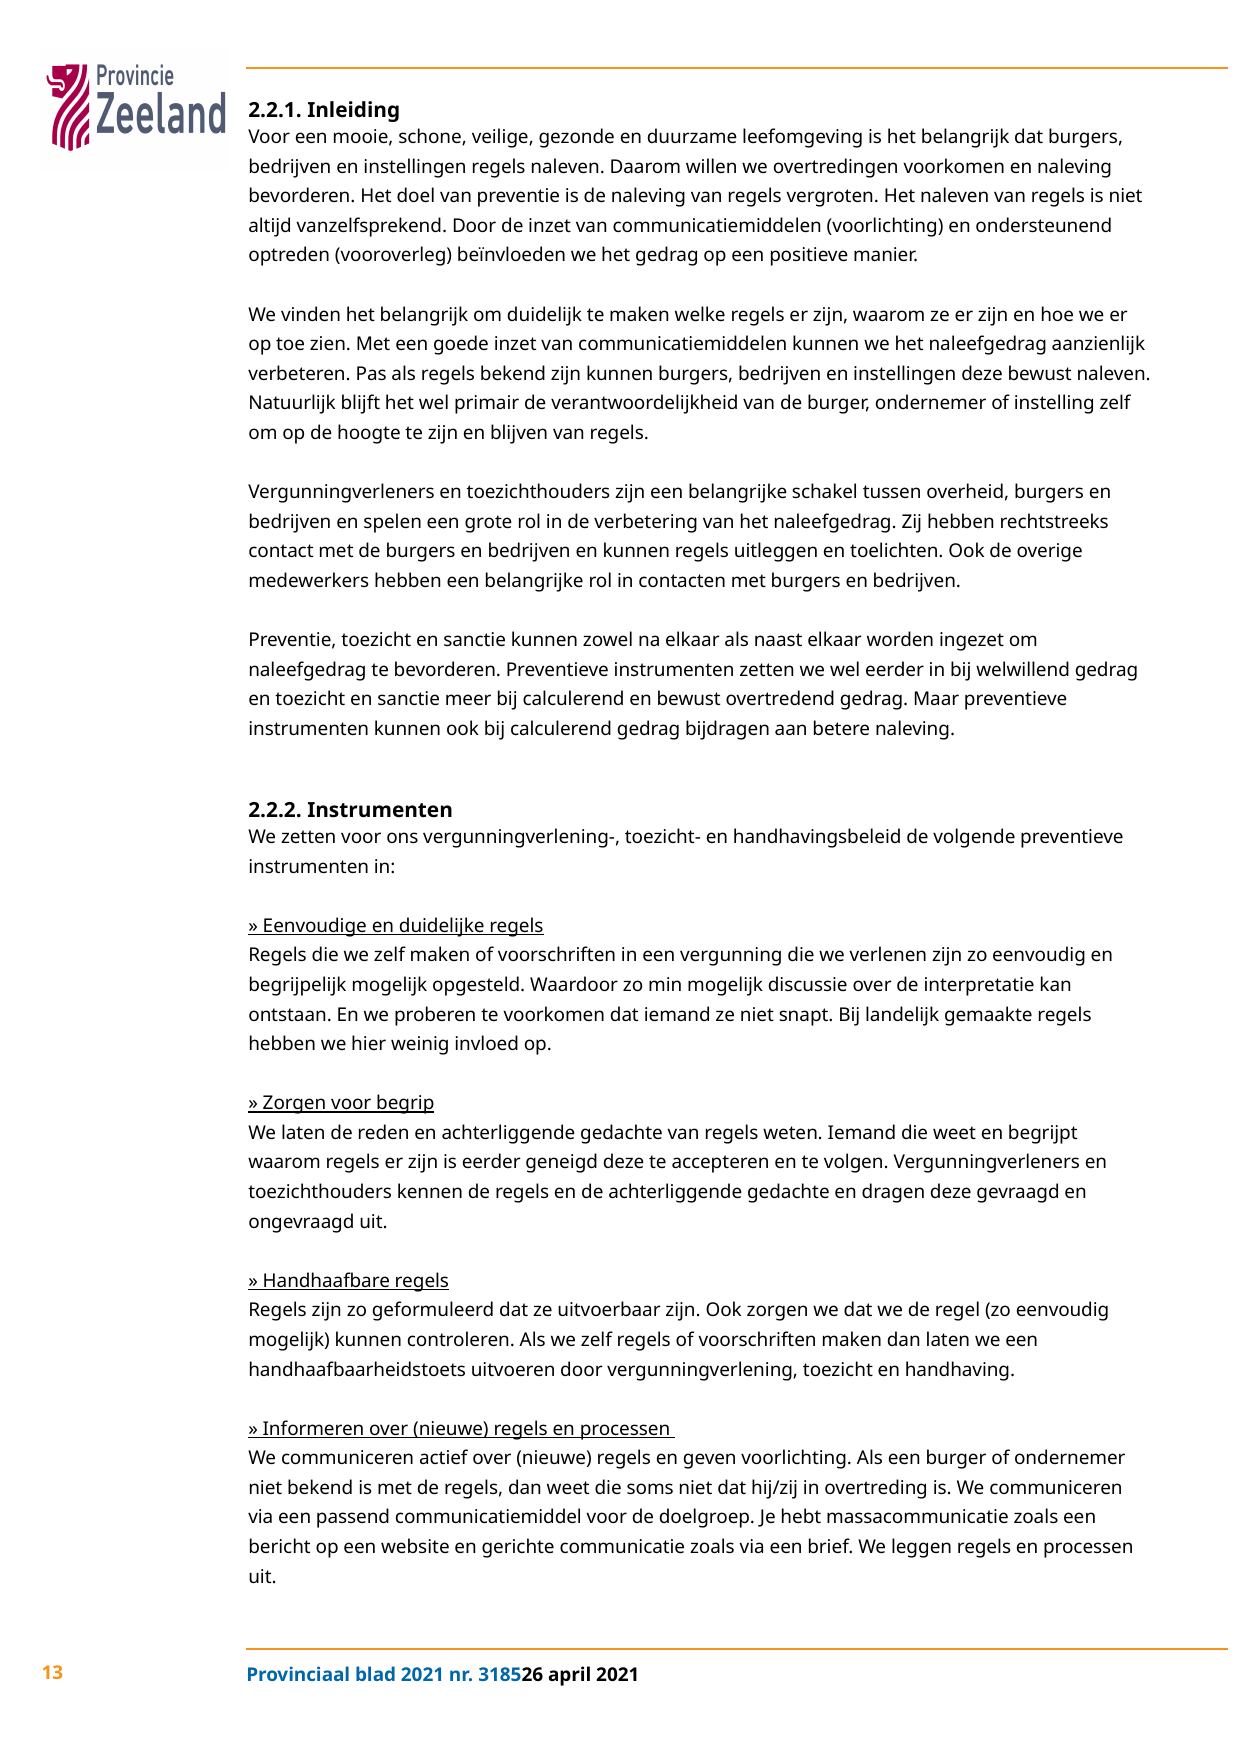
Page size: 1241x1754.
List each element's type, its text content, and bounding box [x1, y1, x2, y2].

text » Eenvoudige en duidelijke regels [248, 912, 1152, 938]
text Regels zijn zo geformuleerd dat ze uitvoerbaar zijn. Ook zorgen we dat we de regel (zo eenvoudig mogelijk) kunnen controleren. Als we zelf regels of voorschriften maken dan laten we een handhaafbaarheidstoets uitvoeren door vergunningverlening, toezicht en handhaving. [248, 1297, 1152, 1382]
text We laten de reden en achterliggende gedachte van regels weten. Iemand die weet en begrijpt waarom regels er zijn is eerder geneigd deze te accepteren en te volgen. Vergunningverleners en toezichthouders kennen de regels en de achterliggende gedachte en dragen deze gevraagd en ongevraagd uit. [248, 1119, 1152, 1234]
text We communiceren actief over (nieuwe) regels en geven voorlichting. Als een burger of ondernemer niet bekend is met de regels, dan weet die soms niet dat hij/zij in overtreding is. We communiceren via een passend communicatiemiddel voor de doelgroep. Je hebt massacommunicatie zoals een bericht op een website en gerichte communicatie zoals via een brief. We leggen regels en processen uit. [248, 1444, 1152, 1589]
picture [41, 47, 231, 172]
text » Zorgen voor begrip [248, 1089, 1152, 1115]
text Voor een mooie, schone, veilige, gezonde en duurzame leefomgeving is het belangrijk dat burgers, bedrijven en instellingen regels naleven. Daarom willen we overtredingen voorkomen en naleving bevorderen. Het doel van preventie is de naleving van regels vergroten. Het naleven van regels is niet altijd vanzelfsprekend. Door de inzet van communicatiemiddelen (voorlichting) en ondersteunend optreden (vooroverleg) beïnvloeden we het gedrag op een positieve manier. [248, 123, 1152, 267]
text Regels die we zelf maken of voorschriften in een vergunning die we verlenen zijn zo eenvoudig en begrijpelijk mogelijk opgesteld. Waardoor zo min mogelijk discussie over de interpretatie kan ontstaan. En we proberen te voorkomen dat iemand ze niet snapt. Bij landelijk gemaakte regels hebben we hier weinig invloed op. [248, 942, 1152, 1056]
text » Handhaafbare regels [248, 1267, 1152, 1293]
text We vinden het belangrijk om duidelijk te maken welke regels er zijn, waarom ze er zijn en hoe we er op toe zien. Met een goede inzet van communicatiemiddelen kunnen we het naleefgedrag aanzienlijk verbeteren. Pas als regels bekend zijn kunnen burgers, bedrijven en instellingen deze bewust naleven. Natuurlijk blijft het wel primair de verantwoordelijkheid van de burger, ondernemer of instelling zelf om op de hoogte te zijn en blijven van regels. [248, 301, 1152, 445]
text Vergunningverleners en toezichthouders zijn een belangrijke schakel tussen overheid, burgers en bedrijven en spelen een grote rol in de verbetering van het naleefgedrag. Zij hebben rechtstreeks contact met de burgers en bedrijven en kunnen regels uitleggen en toelichten. Ook de overige medewerkers hebben een belangrijke rol in contacten met burgers en bedrijven. [248, 478, 1152, 593]
text 2.2.1. Inleiding [248, 95, 1152, 123]
text Preventie, toezicht en sanctie kunnen zowel na elkaar als naast elkaar worden ingezet om naleefgedrag te bevorderen. Preventieve instrumenten zetten we wel eerder in bij welwillend gedrag en toezicht en sanctie meer bij calculerend en bewust overtredend gedrag. Maar preventieve instrumenten kunnen ook bij calculerend gedrag bijdragen aan betere naleving. [248, 626, 1152, 741]
text We zetten voor ons vergunningverlening-, toezicht- en handhavingsbeleid de volgende preventieve instrumenten in: [248, 823, 1152, 879]
text » Informeren over (nieuwe) regels en processen [248, 1415, 1152, 1441]
text 2.2.2. Instrumenten [248, 795, 1152, 823]
